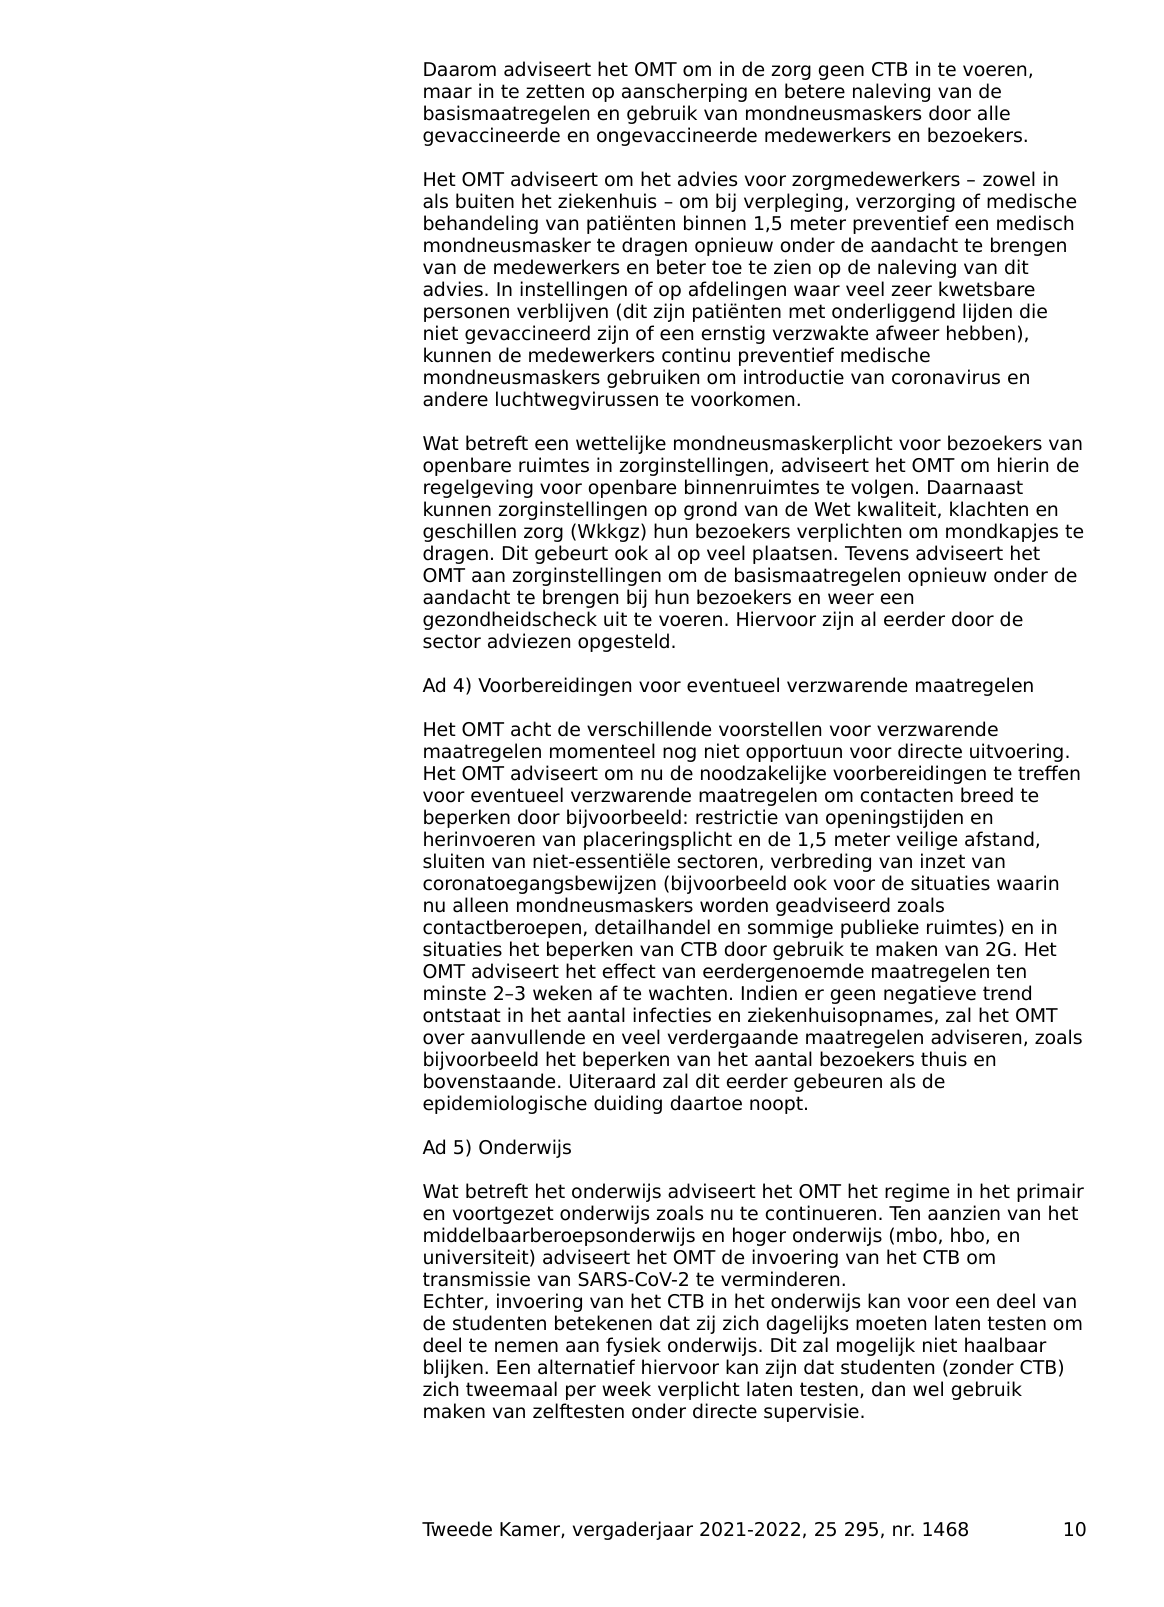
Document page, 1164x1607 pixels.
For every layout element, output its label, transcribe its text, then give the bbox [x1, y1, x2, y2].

text Het OMT adviseert om het advies voor zorgmedewerkers – zowel in als buiten het ziekenhuis – om bij verpleging, verzorging of medische behandeling van patiënten binnen 1,5 meter preventief een medisch mondneusmasker te dragen opnieuw onder de aandacht te brengen van de medewerkers en beter toe te zien op de naleving van dit advies. In instellingen of op afdelingen waar veel zeer kwetsbare personen verblijven (dit zijn patiënten met onderliggend lijden die niet gevaccineerd zijn of een ernstig verzwakte afweer hebben), kunnen de medewerkers continu preventief medische mondneusmaskers gebruiken om introductie van coronavirus en andere luchtwegvirussen te voorkomen. [422, 169, 1087, 411]
text Het OMT acht de verschillende voorstellen voor verzwarende maatregelen momenteel nog niet opportuun voor directe uitvoering. Het OMT adviseert om nu de noodzakelijke voorbereidingen te treffen voor eventueel verzwarende maatregelen om contacten breed te beperken door bijvoorbeeld: restrictie van openingstijden en herinvoeren van placeringsplicht en de 1,5 meter veilige afstand, sluiten van niet-essentiële sectoren, verbreding van inzet van coronatoegangsbewijzen (bijvoorbeeld ook voor de situaties waarin nu alleen mondneusmaskers worden geadviseerd zoals contactberoepen, detailhandel en sommige publieke ruimtes) en in situaties het beperken van CTB door gebruik te maken van 2G. Het OMT adviseert het effect van eerdergenoemde maatregelen ten minste 2–3 weken af te wachten. Indien er geen negatieve trend ontstaat in het aantal infecties en ziekenhuisopnames, zal het OMT over aanvullende en veel verdergaande maatregelen adviseren, zoals bijvoorbeeld het beperken van het aantal bezoekers thuis en bovenstaande. Uiteraard zal dit eerder gebeuren als de epidemiologische duiding daartoe noopt. [422, 719, 1087, 1115]
text Wat betreft een wettelijke mondneusmaskerplicht voor bezoekers van openbare ruimtes in zorginstellingen, adviseert het OMT om hierin de regelgeving voor openbare binnenruimtes te volgen. Daarnaast kunnen zorginstellingen op grond van de Wet kwaliteit, klachten en geschillen zorg (Wkkgz) hun bezoekers verplichten om mondkapjes te dragen. Dit gebeurt ook al op veel plaatsen. Tevens adviseert het OMT aan zorginstellingen om de basismaatregelen opnieuw onder de aandacht te brengen bij hun bezoekers en weer een gezondheidscheck uit te voeren. Hiervoor zijn al eerder door de sector adviezen opgesteld. [422, 433, 1087, 653]
subtitle Ad 4) Voorbereidingen voor eventueel verzwarende maatregelen [422, 675, 1087, 697]
text Daarom adviseert het OMT om in de zorg geen CTB in te voeren, maar in te zetten op aanscherping en betere naleving van de basismaatregelen en gebruik van mondneusmaskers door alle gevaccineerde en ongevaccineerde medewerkers en bezoekers. [422, 59, 1087, 147]
subtitle Ad 5) Onderwijs [422, 1137, 1087, 1159]
text Wat betreft het onderwijs adviseert het OMT het regime in het primair en voortgezet onderwijs zoals nu te continueren. Ten aanzien van het middelbaarberoepsonderwijs en hoger onderwijs (mbo, hbo, en universiteit) adviseert het OMT de invoering van het CTB om transmissie van SARS-CoV-2 te verminderen. [422, 1181, 1087, 1291]
text Echter, invoering van het CTB in het onderwijs kan voor een deel van de studenten betekenen dat zij zich dagelijks moeten laten testen om deel te nemen aan fysiek onderwijs. Dit zal mogelijk niet haalbaar blijken. Een alternatief hiervoor kan zijn dat studenten (zonder CTB) zich tweemaal per week verplicht laten testen, dan wel gebruik maken van zelftesten onder directe supervisie. [422, 1291, 1087, 1423]
